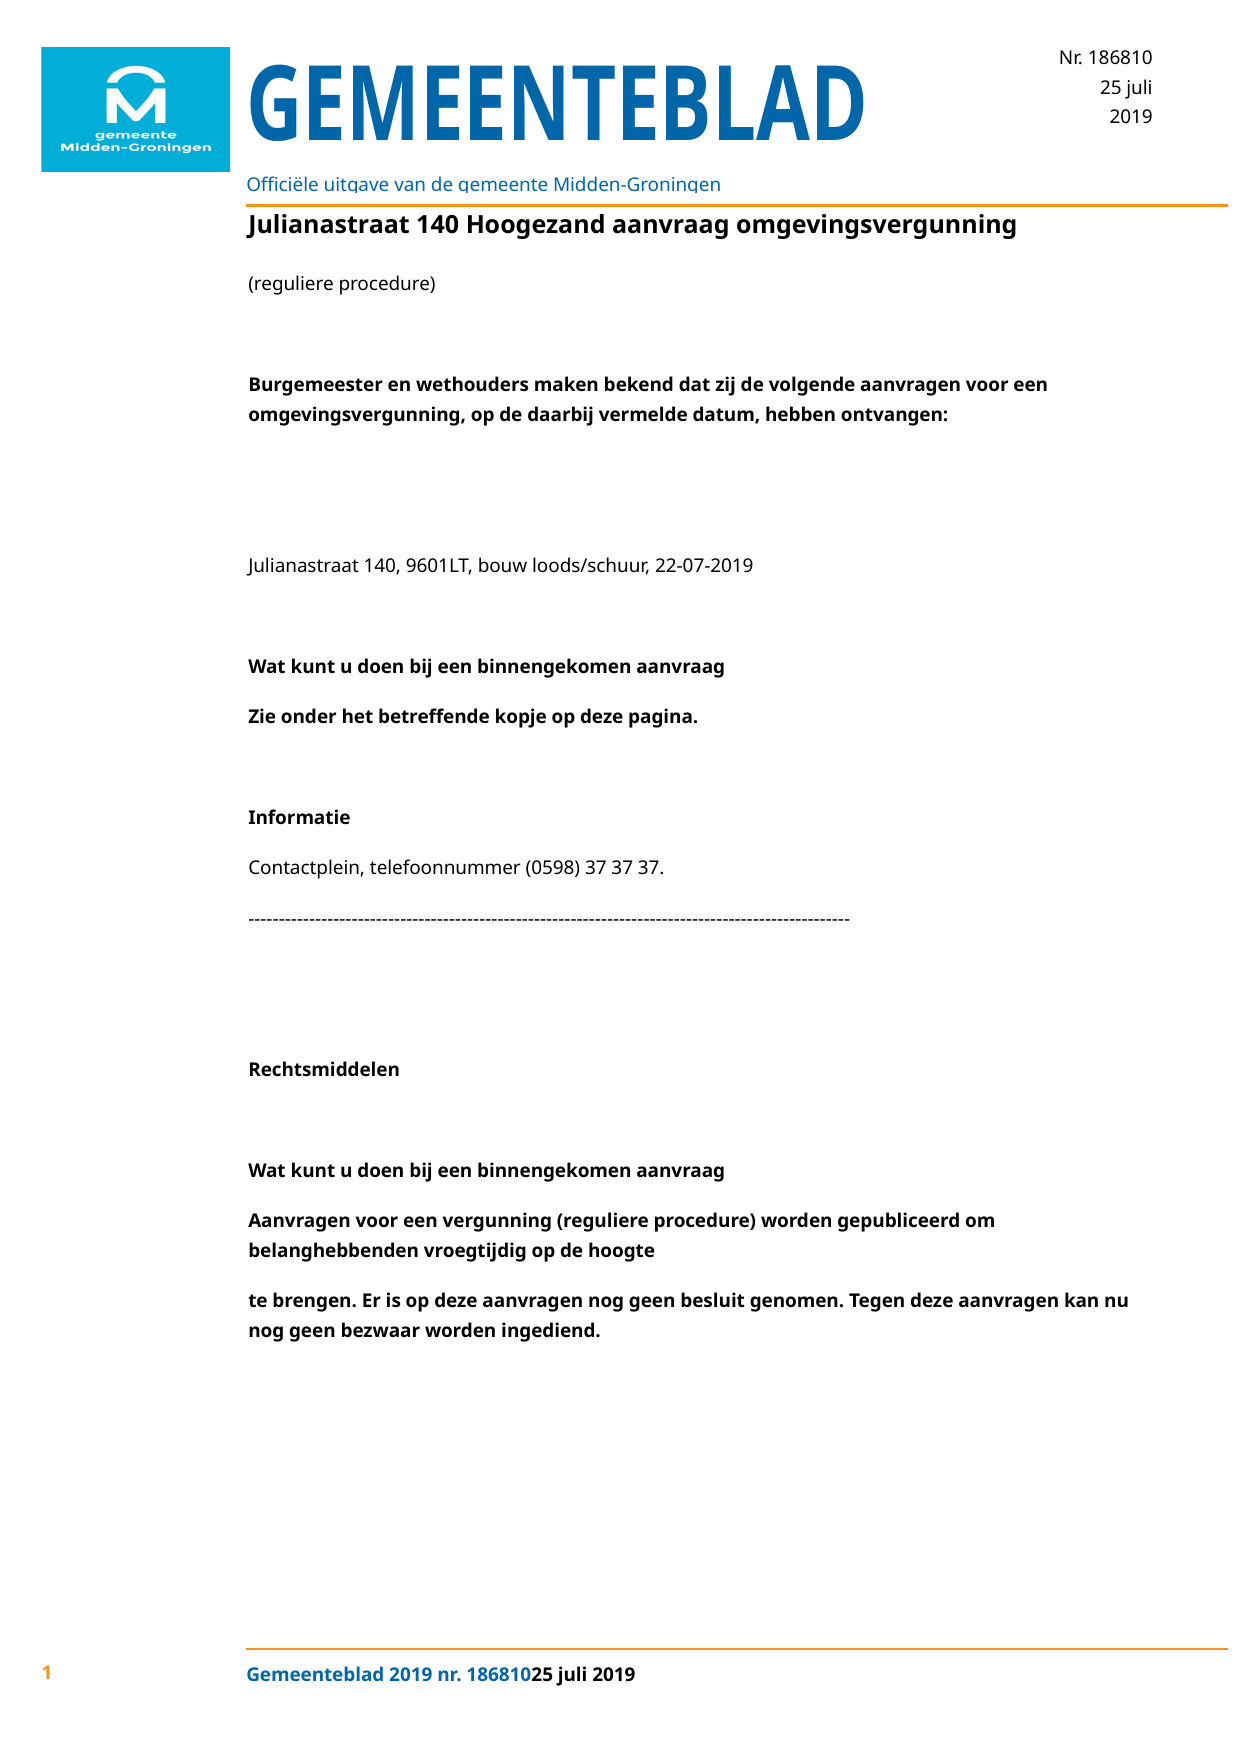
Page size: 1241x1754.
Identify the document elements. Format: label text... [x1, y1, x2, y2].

text Julianastraat 140, 9601LT, bouw loods/schuur, 22-07-2019 [248, 552, 1152, 578]
text Julianastraat 140 Hoogezand aanvraag omgevingsvergunning [248, 207, 1152, 241]
text (reguliere procedure) [248, 270, 1152, 296]
text Contactplein, telefoonnummer (0598) 37 37 37. [248, 854, 1152, 880]
text Wat kunt u doen bij een binnengekomen aanvraag [248, 653, 1152, 678]
picture [107, 89, 165, 122]
text Zie onder het betreffende kopje op deze pagina. [248, 703, 1152, 729]
text --------------------------------------------------------------------------------------------------- [248, 905, 1152, 931]
text te brengen. Er is op deze aanvragen nog geen besluit genomen. Tegen deze aanvragen kan nu nog geen bezwaar worden ingediend. [248, 1287, 1152, 1343]
picture [184, 146, 190, 153]
text Informatie [248, 804, 1152, 830]
picture [108, 66, 164, 82]
text Rechtsmiddelen [248, 1056, 1152, 1082]
text Burgemeester en wethouders maken bekend dat zij de volgende aanvragen voor een omgevingsvergunning, op de daarbij vermelde datum, hebben ontvangen: [248, 371, 1152, 426]
text Wat kunt u doen bij een binnengekomen aanvraag [248, 1157, 1152, 1183]
text Aanvragen voor een vergunning (reguliere procedure) worden gepubliceerd om belanghebbenden vroegtijdig op de hoogte [248, 1207, 1152, 1263]
